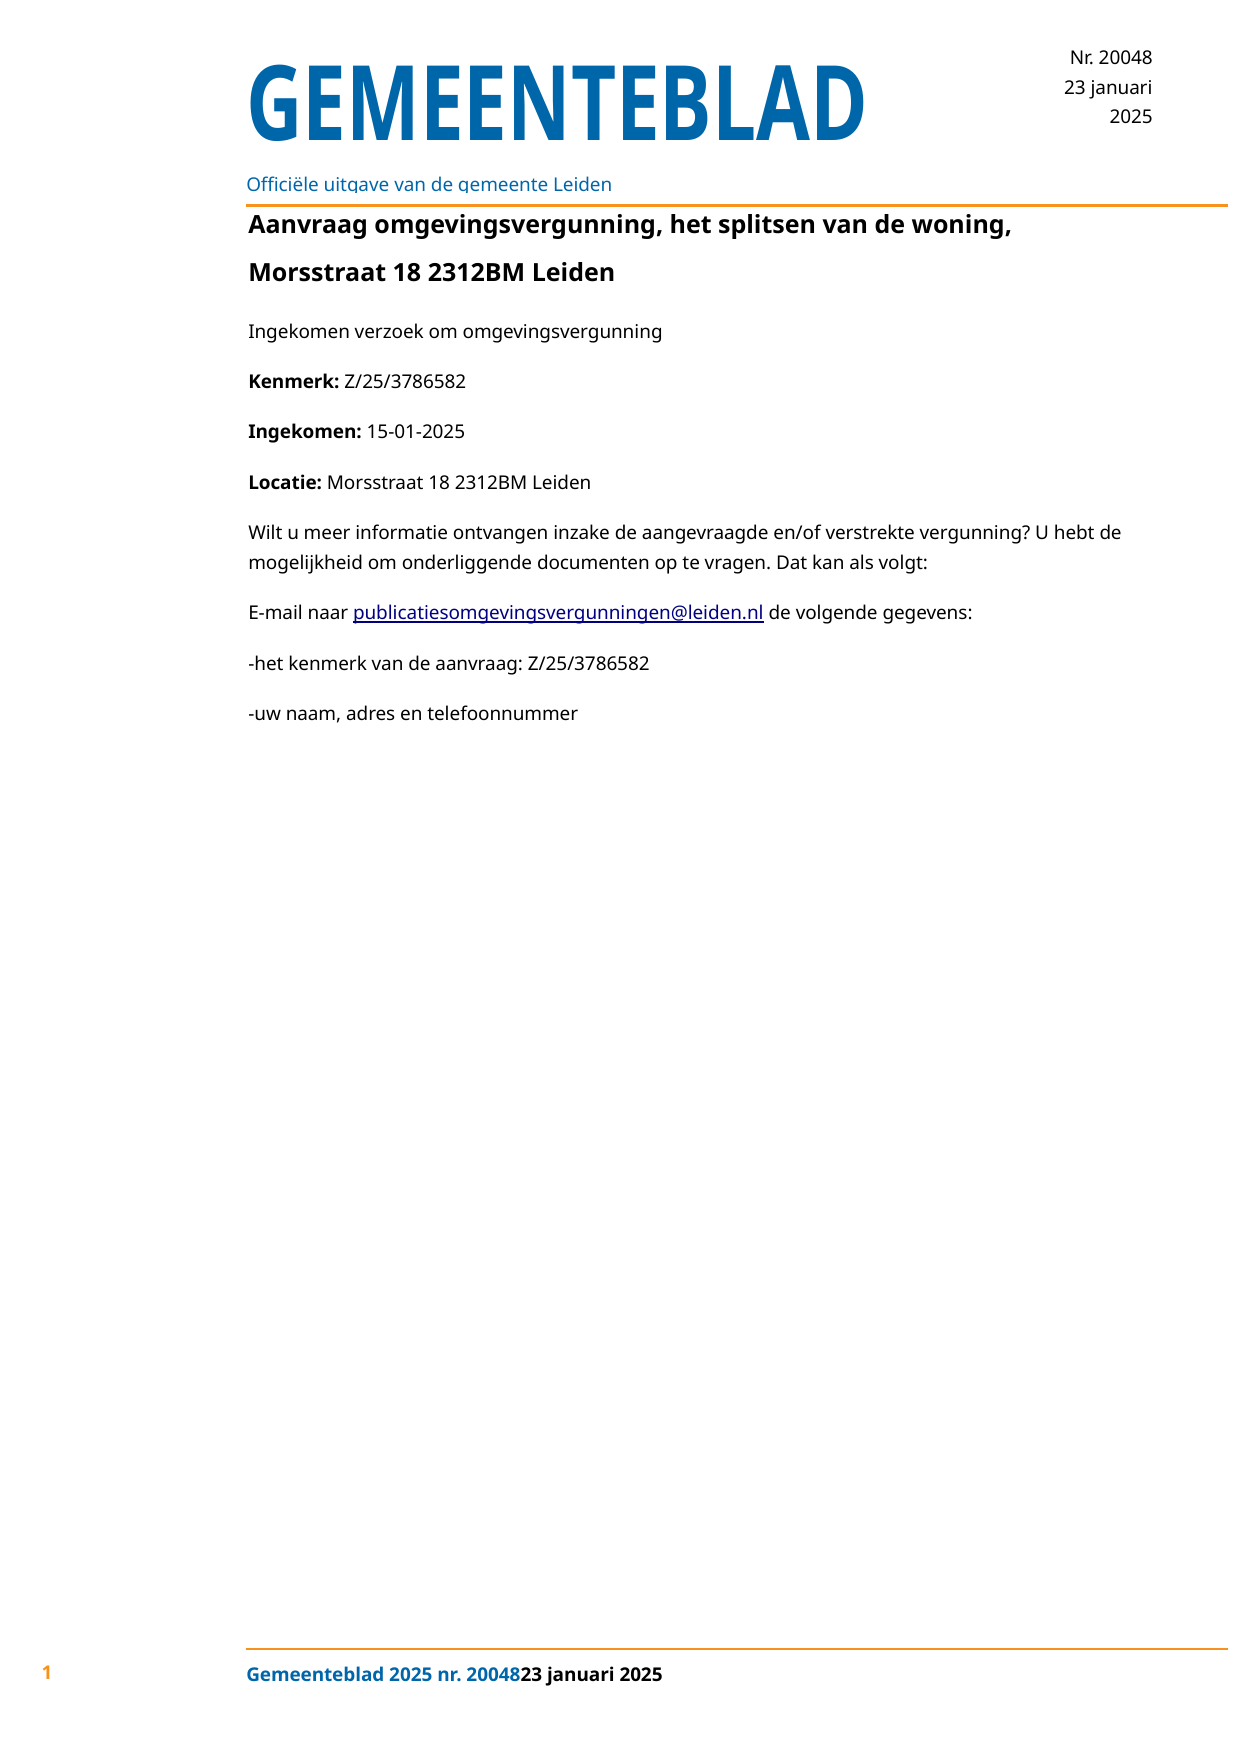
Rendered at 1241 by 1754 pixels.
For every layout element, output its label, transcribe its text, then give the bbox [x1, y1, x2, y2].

text Aanvraag omgevingsvergunning, het splitsen van de woning, Morsstraat 18 2312BM Leiden [248, 207, 1152, 288]
text Wilt u meer informatie ontvangen inzake de aangevraagde en/of verstrekte vergunning? U hebt de mogelijkheid om onderliggende documenten op te vragen. Dat kan als volgt: [248, 519, 1152, 575]
text Kenmerk: Z/25/3786582 [248, 368, 1152, 394]
text Ingekomen verzoek om omgevingsvergunning [248, 318, 1152, 344]
text -uw naam, adres en telefoonnummer [248, 700, 1152, 726]
picture [41, 47, 231, 172]
text E-mail naar publicatiesomgevingsvergunningen@leiden.nl de volgende gegevens: [248, 599, 1152, 625]
text Ingekomen: 15-01-2025 [248, 419, 1152, 444]
text -het kenmerk van de aanvraag: Z/25/3786582 [248, 650, 1152, 676]
text Locatie: Morsstraat 18 2312BM Leiden [248, 469, 1152, 495]
